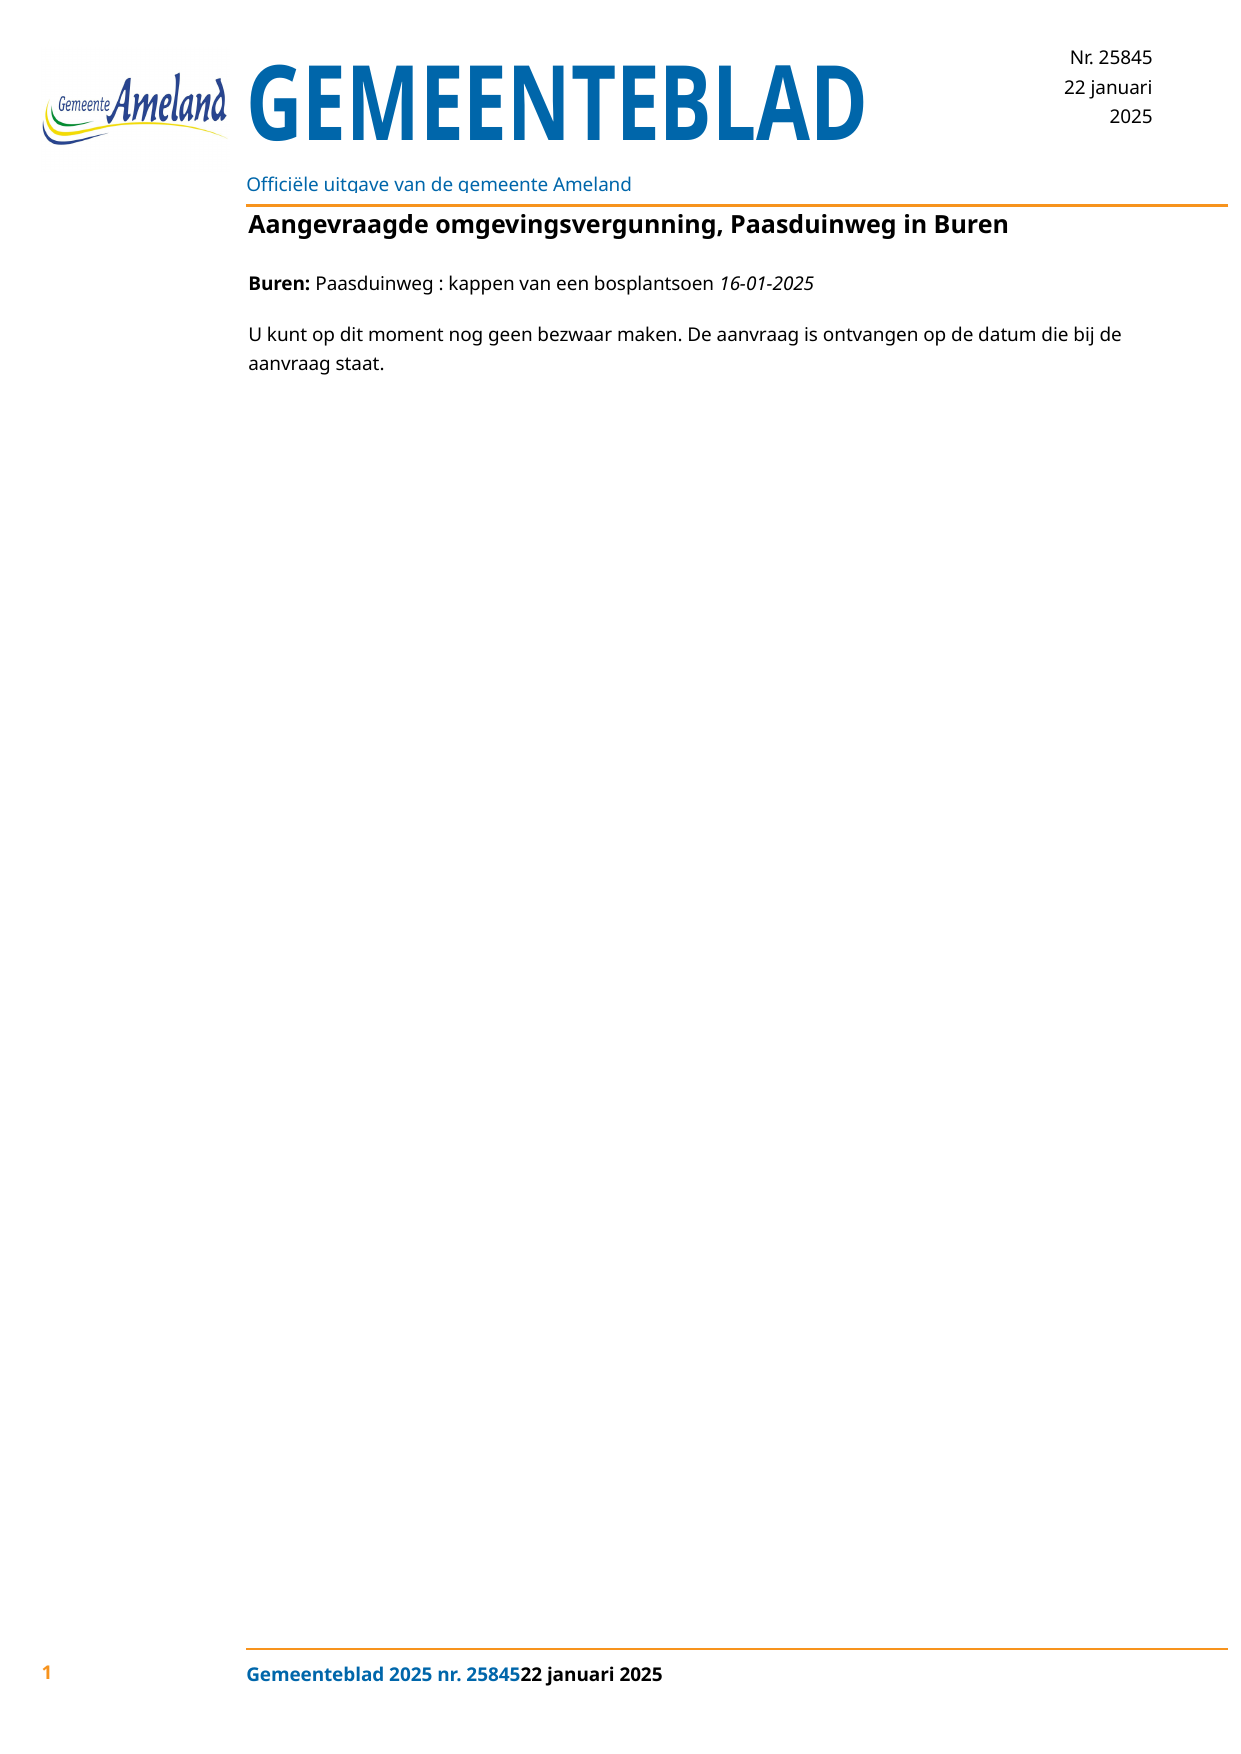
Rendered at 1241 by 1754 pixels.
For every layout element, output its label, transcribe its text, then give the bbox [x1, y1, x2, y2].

text U kunt op dit moment nog geen bezwaar maken. De aanvraag is ontvangen op de datum die bij de aanvraag staat. [248, 321, 1152, 376]
text Buren: Paasduinweg : kappen van een bosplantsoen 16-01-2025 [248, 270, 1152, 296]
picture [41, 47, 231, 172]
text Aangevraagde omgevingsvergunning, Paasduinweg in Buren [248, 207, 1152, 241]
